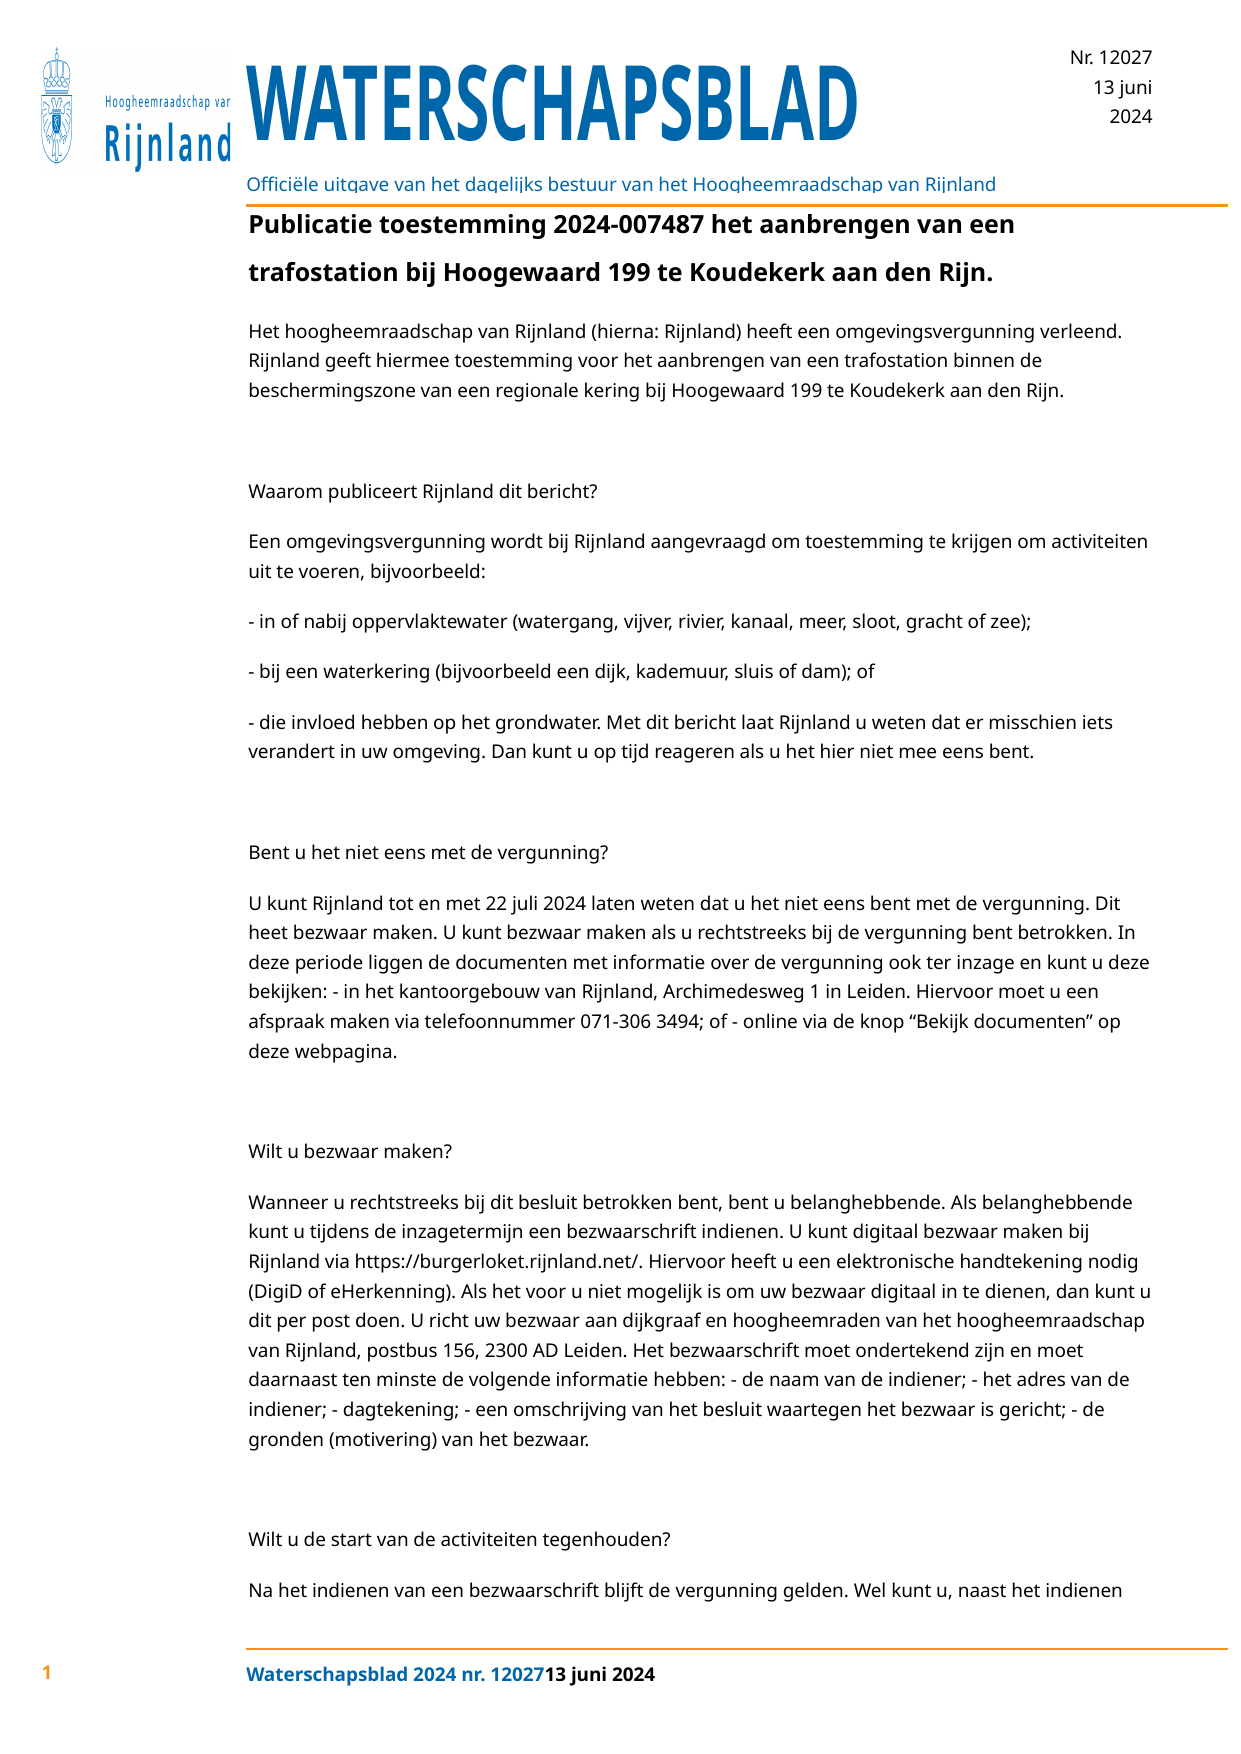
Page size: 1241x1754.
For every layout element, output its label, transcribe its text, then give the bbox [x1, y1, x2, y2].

text - bij een waterkering (bijvoorbeeld een dijk, kademuur, sluis of dam); of [248, 659, 1152, 684]
text - die invloed hebben op het grondwater. Met dit bericht laat Rijnland u weten dat er misschien iets verandert in uw omgeving. Dan kunt u op tijd reageren als u het hier niet mee eens bent. [248, 709, 1152, 764]
text Na het indienen van een bezwaarschrift blijft de vergunning gelden. Wel kunt u, naast het indienen [248, 1577, 1152, 1603]
text Wilt u de start van de activiteiten tegenhouden? [248, 1527, 1152, 1552]
text U kunt Rijnland tot en met 22 juli 2024 laten weten dat u het niet eens bent met de vergunning. Dit heet bezwaar maken. U kunt bezwaar maken als u rechtstreeks bij de vergunning bent betrokken. In deze periode liggen de documenten met informatie over de vergunning ook ter inzage en kunt u deze bekijken: - in het kantoorgebouw van Rijnland, Archimedesweg 1 in Leiden. Hiervoor moet u een afspraak maken via telefoonnummer 071-306 3494; of - online via de knop “Bekijk documenten” op deze webpagina. [248, 890, 1152, 1064]
text Wilt u bezwaar maken? [248, 1139, 1152, 1164]
text Wanneer u rechtstreeks bij dit besluit betrokken bent, bent u belanghebbende. Als belanghebbende kunt u tijdens de inzagetermijn een bezwaarschrift indienen. U kunt digitaal bezwaar maken bij Rijnland via https://burgerloket.rijnland.net/. Hiervoor heeft u een elektronische handtekening nodig (DigiD of eHerkenning). Als het voor u niet mogelijk is om uw bezwaar digitaal in te dienen, dan kunt u dit per post doen. U richt uw bezwaar aan dijkgraaf en hoogheemraden van het hoogheemraadschap van Rijnland, postbus 156, 2300 AD Leiden. Het bezwaarschrift moet ondertekend zijn en moet daarnaast ten minste de volgende informatie hebben: - de naam van de indiener; - het adres van de indiener; - dagtekening; - een omschrijving van het besluit waartegen het bezwaar is gericht; - de gronden (motivering) van het bezwaar. [248, 1189, 1152, 1452]
text Bent u het niet eens met de vergunning? [248, 839, 1152, 865]
text Waarom publiceert Rijnland dit bericht? [248, 478, 1152, 504]
text Een omgevingsvergunning wordt bij Rijnland aangevraagd om toestemming te krijgen om activiteiten uit te voeren, bijvoorbeeld: [248, 528, 1152, 584]
text Publicatie toestemming 2024-007487 het aanbrengen van een trafostation bij Hoogewaard 199 te Koudekerk aan den Rijn. [248, 207, 1152, 288]
text - in of nabij oppervlaktewater (watergang, vijver, rivier, kanaal, meer, sloot, gracht of zee); [248, 608, 1152, 634]
picture [41, 47, 231, 172]
text Het hoogheemraadschap van Rijnland (hierna: Rijnland) heeft een omgevingsvergunning verleend. Rijnland geeft hiermee toestemming voor het aanbrengen van een trafostation binnen de beschermingszone van een regionale kering bij Hoogewaard 199 te Koudekerk aan den Rijn. [248, 318, 1152, 403]
